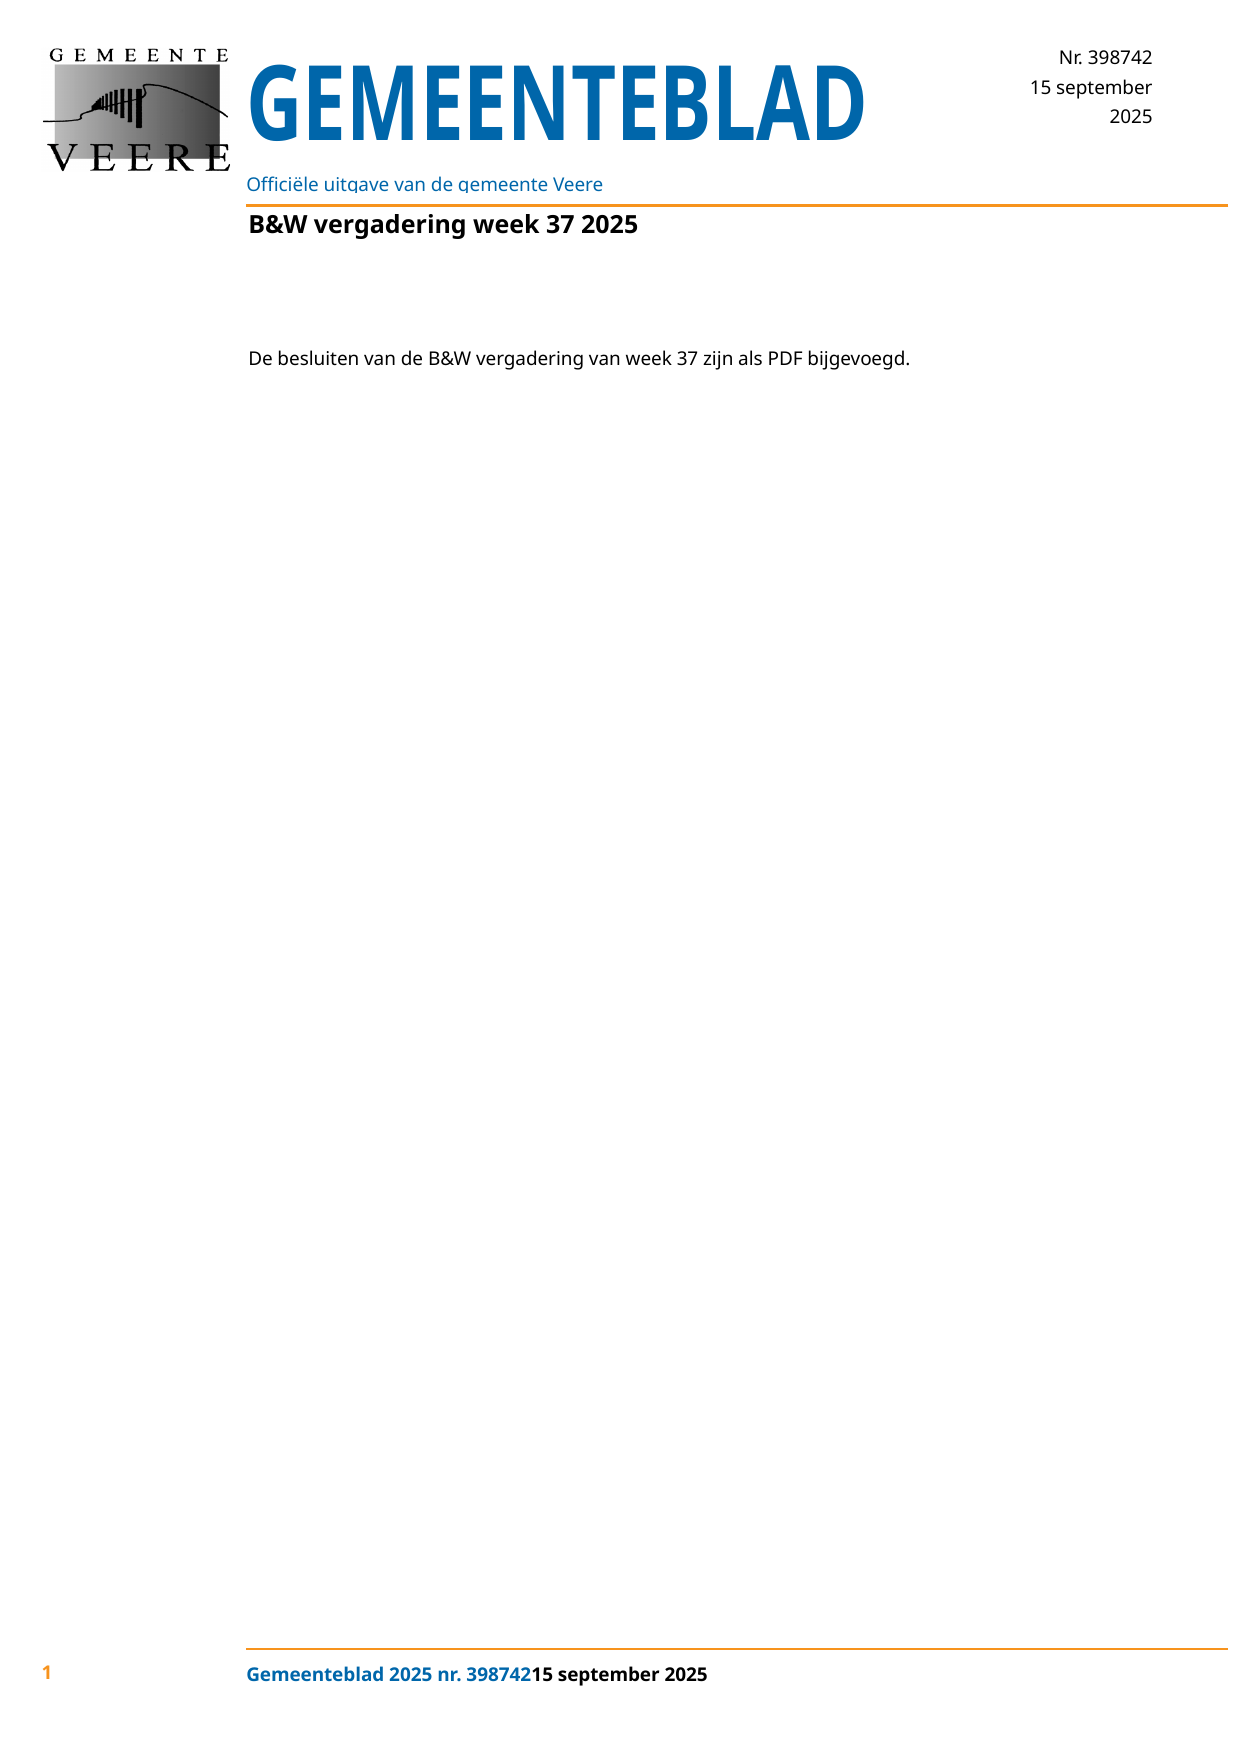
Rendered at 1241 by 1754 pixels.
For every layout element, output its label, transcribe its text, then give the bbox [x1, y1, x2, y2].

text De besluiten van de B&W vergadering van week 37 zijn als PDF bijgevoegd. [248, 345, 1152, 371]
text B&W vergadering week 37 2025 [248, 207, 1152, 241]
picture [41, 47, 231, 172]
